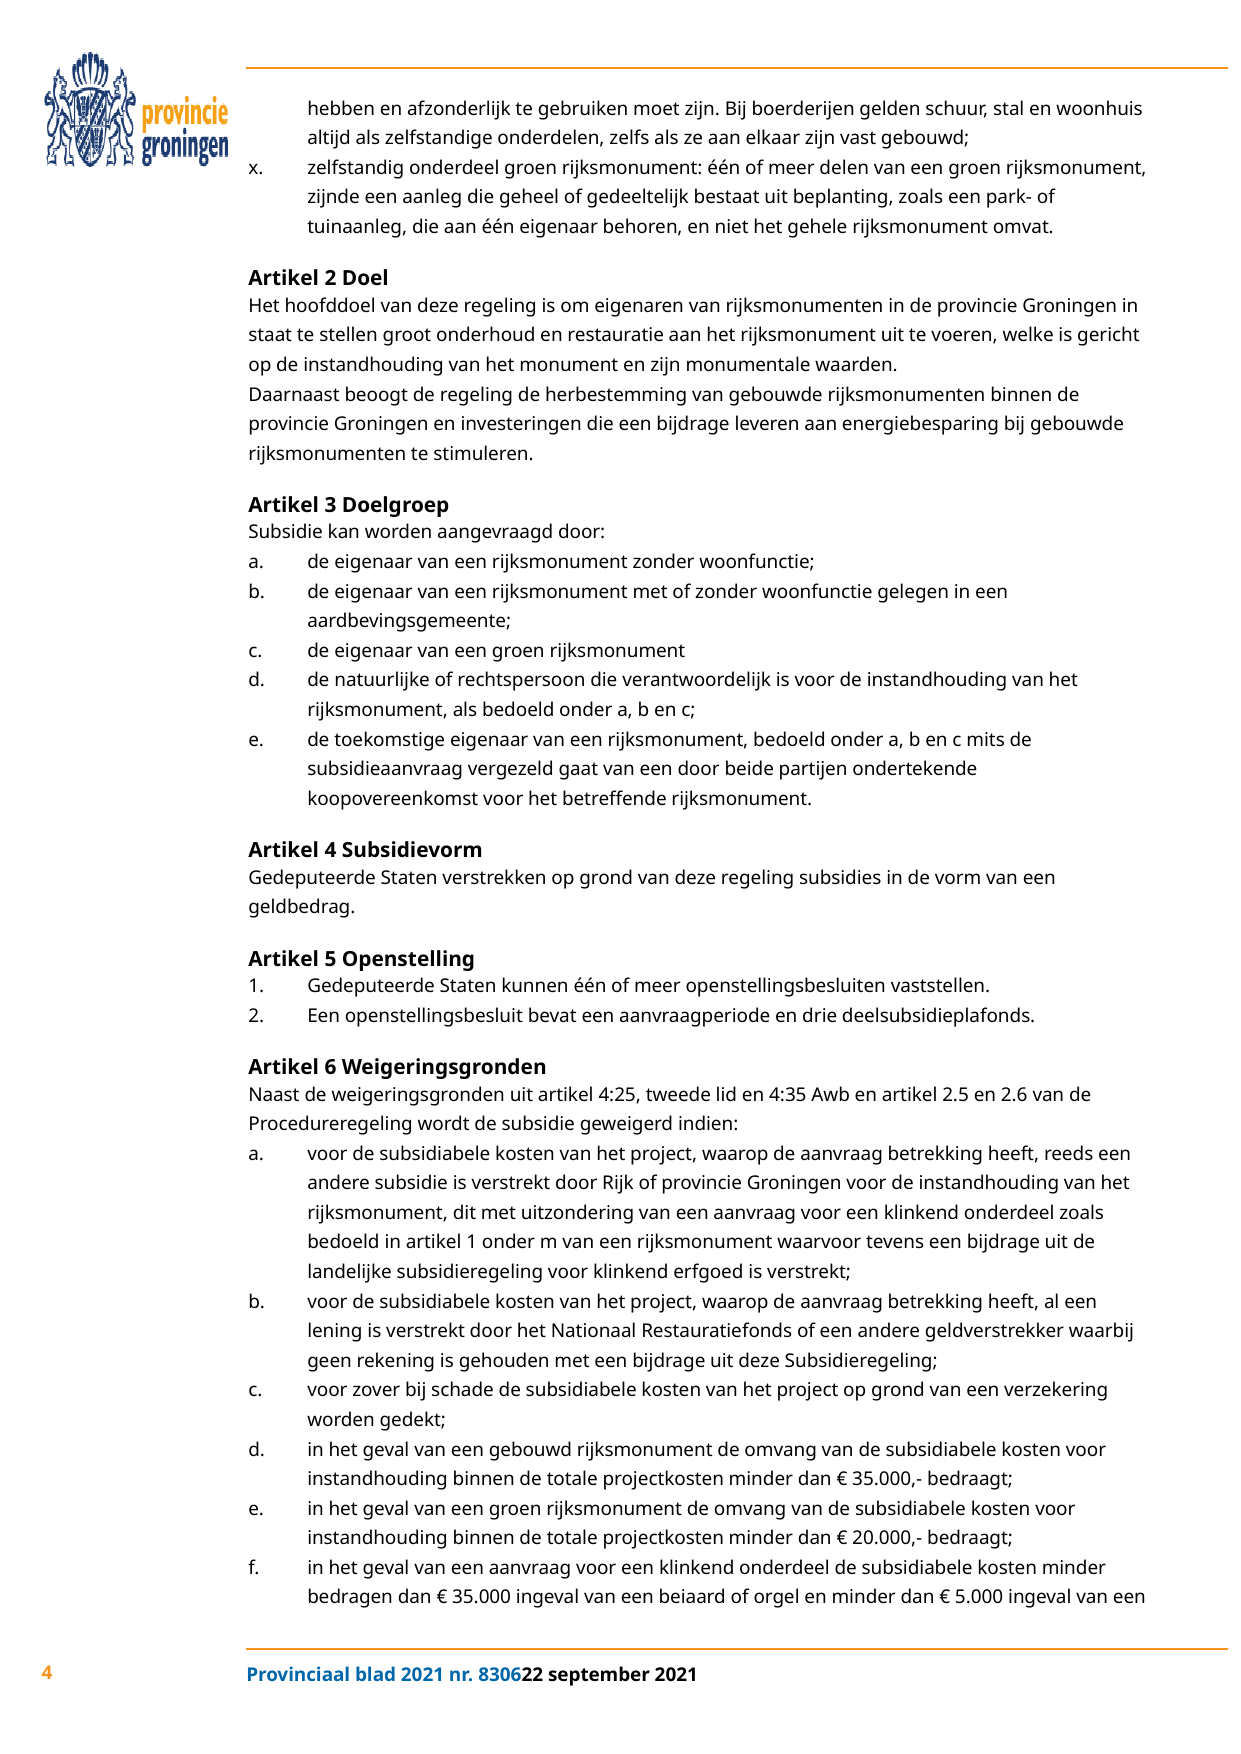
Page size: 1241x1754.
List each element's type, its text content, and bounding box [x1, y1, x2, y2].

list zelfstandig onderdeel groen rijksmonument: één of meer delen van een groen rijksmonument, zijnde een aanleg die geheel of gedeeltelijk bestaat uit beplanting, zoals een park- of tuinaanleg, die aan één eigenaar behoren, en niet het gehele rijksmonument omvat. [248, 154, 1152, 239]
list de eigenaar van een rijksmonument zonder woonfunctie; [248, 548, 1152, 574]
list de toekomstige eigenaar van een rijksmonument, bedoeld onder a, b en c mits de subsidieaanvraag vergezeld gaat van een door beide partijen ondertekende koopovereenkomst voor het betreffende rijksmonument. [248, 726, 1152, 811]
text Artikel 4 Subsidievorm [248, 835, 1152, 864]
text Artikel 5 Openstelling [248, 944, 1152, 972]
list Gedeputeerde Staten kunnen één of meer openstellingsbesluiten vaststellen. [248, 972, 1152, 998]
list voor de subsidiabele kosten van het project, waarop de aanvraag betrekking heeft, reeds een andere subsidie is verstrekt door Rijk of provincie Groningen voor de instandhouding van het rijksmonument, dit met uitzondering van een aanvraag voor een klinkend onderdeel zoals bedoeld in artikel 1 onder m van een rijksmonument waarvoor tevens een bijdrage uit de landelijke subsidieregeling voor klinkend erfgoed is verstrekt; [248, 1140, 1152, 1284]
picture [41, 47, 231, 172]
list de eigenaar van een groen rijksmonument [248, 637, 1152, 663]
list in het geval van een gebouwd rijksmonument de omvang van de subsidiabele kosten voor instandhouding binnen de totale projectkosten minder dan € 35.000,- bedraagt; [248, 1436, 1152, 1491]
list voor de subsidiabele kosten van het project, waarop de aanvraag betrekking heeft, al een lening is verstrekt door het Nationaal Restauratiefonds of een andere geldverstrekker waarbij geen rekening is gehouden met een bijdrage uit deze Subsidieregeling; [248, 1288, 1152, 1373]
list de natuurlijke of rechtspersoon die verantwoordelijk is voor de instandhouding van het rijksmonument, als bedoeld onder a, b en c; [248, 667, 1152, 722]
text Het hoofddoel van deze regeling is om eigenaren van rijksmonumenten in de provincie Groningen in staat te stellen groot onderhoud en restauratie aan het rijksmonument uit te voeren, welke is gericht op de instandhouding van het monument en zijn monumentale waarden. [248, 292, 1152, 377]
list voor zover bij schade de subsidiabele kosten van het project op grond van een verzekering worden gedekt; [248, 1377, 1152, 1432]
text Artikel 6 Weigeringsgronden [248, 1052, 1152, 1081]
list in het geval van een groen rijksmonument de omvang van de subsidiabele kosten voor instandhouding binnen de totale projectkosten minder dan € 20.000,- bedraagt; [248, 1495, 1152, 1550]
list hebben en afzonderlijk te gebruiken moet zijn. Bij boerderijen gelden schuur, stal en woonhuis altijd als zelfstandige onderdelen, zelfs als ze aan elkaar zijn vast gebouwd; [248, 95, 1152, 150]
text Gedeputeerde Staten verstrekken op grond van deze regeling subsidies in de vorm van een geldbedrag. [248, 864, 1152, 919]
text Artikel 3 Doelgroep [248, 490, 1152, 519]
list Een openstellingsbesluit bevat een aanvraagperiode en drie deelsubsidieplafonds. [248, 1002, 1152, 1028]
list in het geval van een aanvraag voor een klinkend onderdeel de subsidiabele kosten minder bedragen dan € 35.000 ingeval van een beiaard of orgel en minder dan € 5.000 ingeval van een [248, 1554, 1152, 1609]
text Subsidie kan worden aangevraagd door: [248, 519, 1152, 544]
list de eigenaar van een rijksmonument met of zonder woonfunctie gelegen in een aardbevingsgemeente; [248, 578, 1152, 633]
text Daarnaast beoogt de regeling de herbestemming van gebouwde rijksmonumenten binnen de provincie Groningen en investeringen die een bijdrage leveren aan energiebesparing bij gebouwde rijksmonumenten te stimuleren. [248, 381, 1152, 466]
text Naast de weigeringsgronden uit artikel 4:25, tweede lid en 4:35 Awb en artikel 2.5 en 2.6 van de Procedureregeling wordt de subsidie geweigerd indien: [248, 1081, 1152, 1136]
text Artikel 2 Doel [248, 263, 1152, 292]
